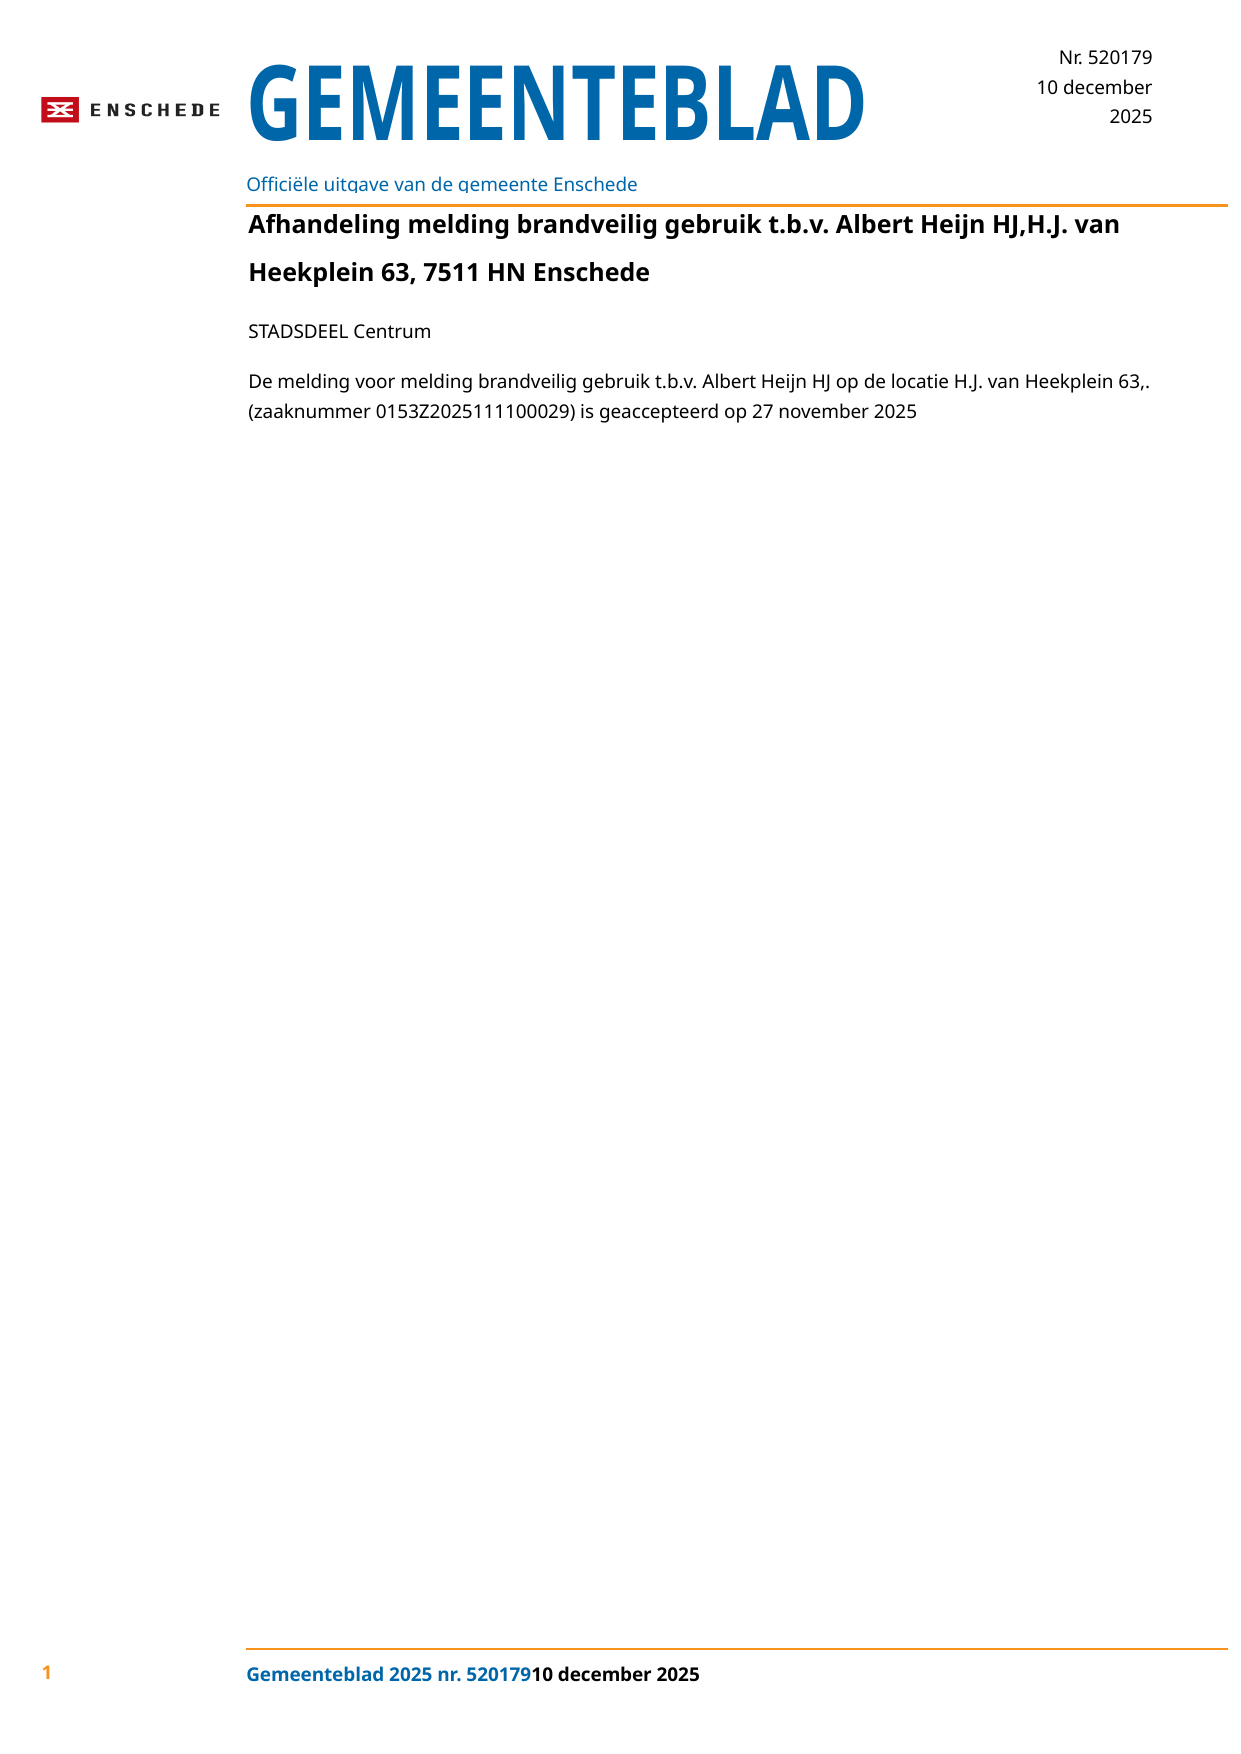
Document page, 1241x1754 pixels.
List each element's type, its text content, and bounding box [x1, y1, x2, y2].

text STADSDEEL Centrum [248, 318, 1152, 344]
text De melding voor melding brandveilig gebruik t.b.v. Albert Heijn HJ op de locatie H.J. van Heekplein 63,. (zaaknummer 0153Z2025111100029) is geaccepteerd op 27 november 2025 [248, 368, 1152, 424]
picture [41, 47, 231, 172]
text Afhandeling melding brandveilig gebruik t.b.v. Albert Heijn HJ,H.J. van Heekplein 63, 7511 HN Enschede [248, 207, 1152, 288]
